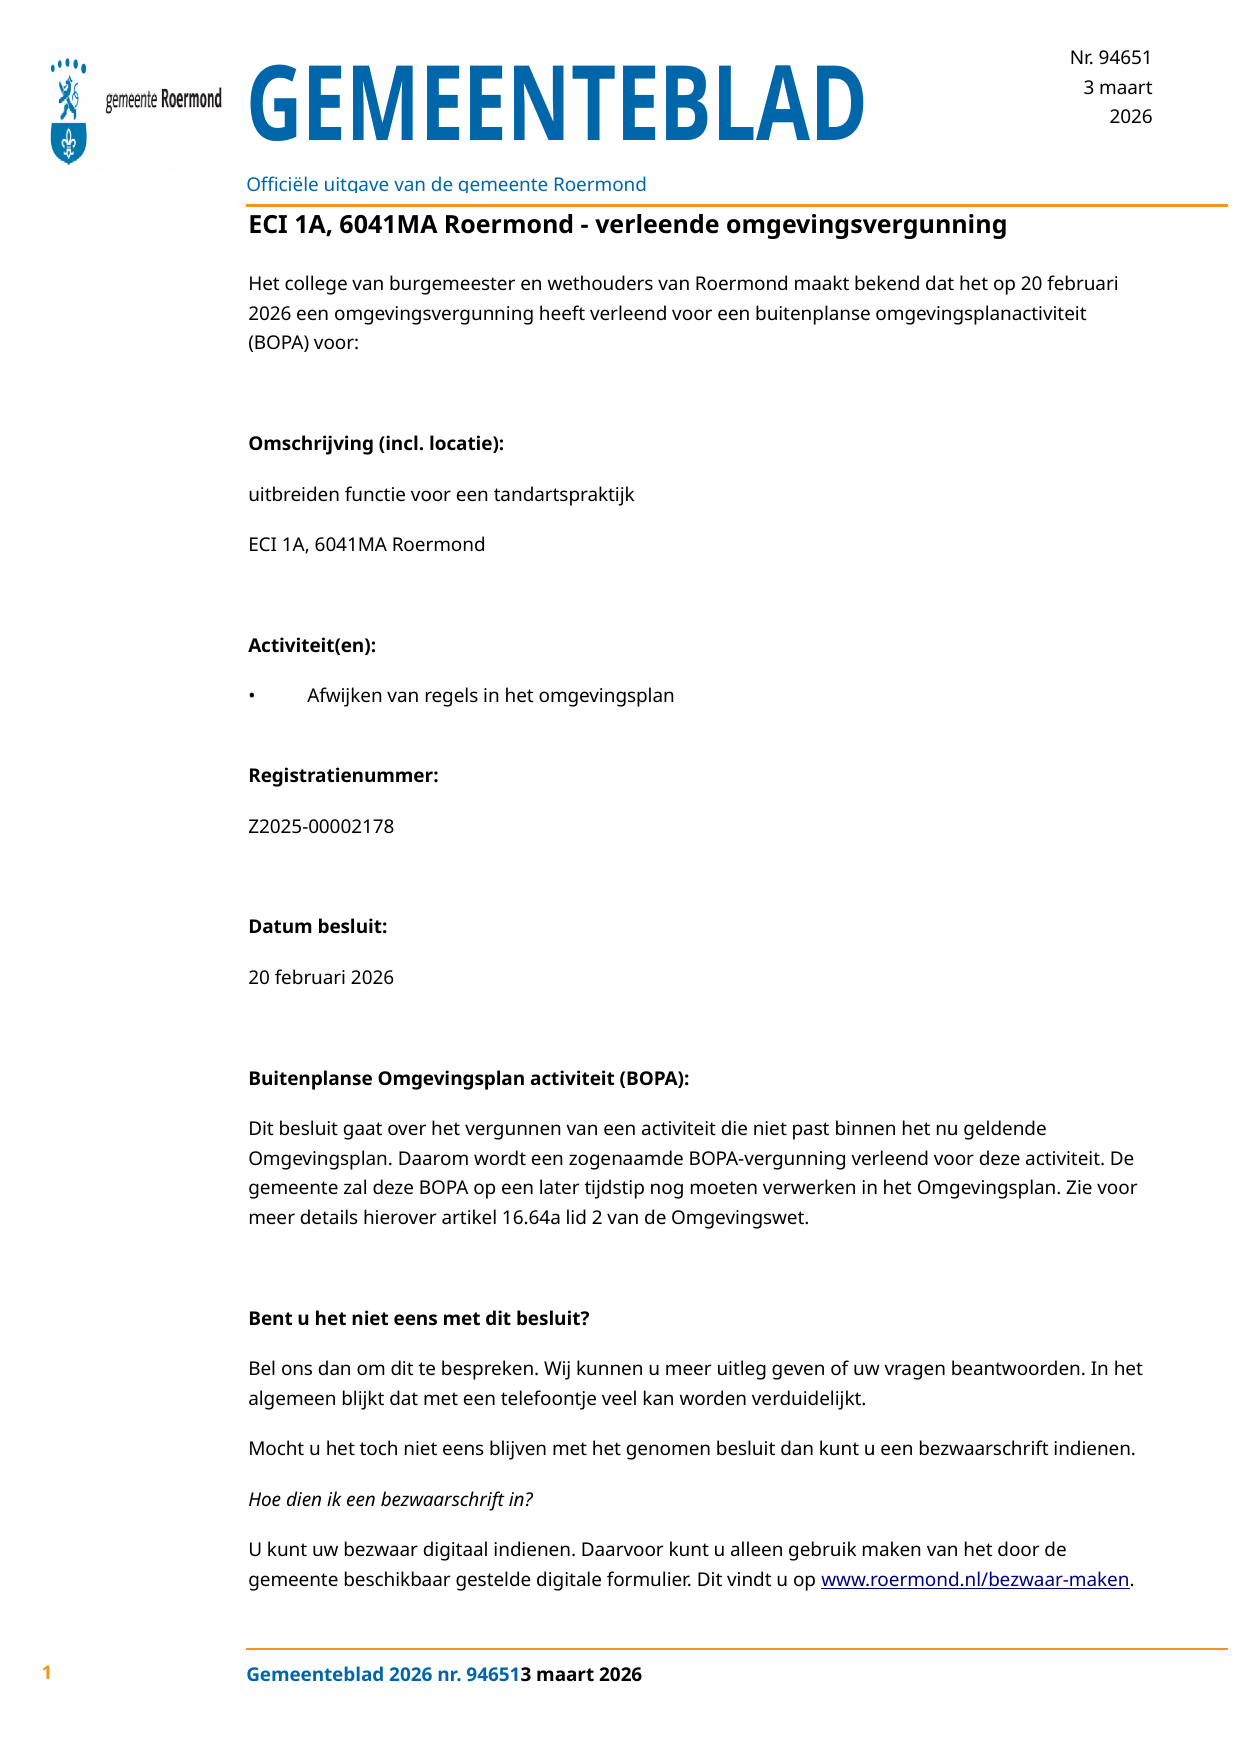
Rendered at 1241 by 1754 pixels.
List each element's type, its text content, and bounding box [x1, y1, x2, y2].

text Bel ons dan om dit te bespreken. Wij kunnen u meer uitleg geven of uw vragen beantwoorden. In het algemeen blijkt dat met een telefoontje veel kan worden verduidelijkt. [248, 1355, 1152, 1411]
text U kunt uw bezwaar digitaal indienen. Daarvoor kunt u alleen gebruik maken van het door de gemeente beschikbaar gestelde digitale formulier. Dit vindt u op www.roermond.nl/bezwaar-maken. [248, 1536, 1152, 1591]
text 20 februari 2026 [248, 964, 1152, 990]
text Z2025-00002178 [248, 813, 1152, 838]
list Afwijken van regels in het omgevingsplan [248, 682, 1152, 708]
text Buitenplanse Omgevingsplan activiteit (BOPA): [248, 1065, 1152, 1091]
text Dit besluit gaat over het vergunnen van een activiteit die niet past binnen het nu geldende Omgevingsplan. Daarom wordt een zogenaamde BOPA-vergunning verleend voor deze activiteit. De gemeente zal deze BOPA op een later tijdstip nog moeten verwerken in het Omgevingsplan. Zie voor meer details hierover artikel 16.64a lid 2 van de Omgevingswet. [248, 1115, 1152, 1230]
text Bent u het niet eens met dit besluit? [248, 1305, 1152, 1331]
text Hoe dien ik een bezwaarschrift in? [248, 1486, 1152, 1511]
text Het college van burgemeester en wethouders van Roermond maakt bekend dat het op 20 februari 2026 een omgevingsvergunning heeft verleend voor een buitenplanse omgevingsplanactiviteit (BOPA) voor: [248, 270, 1152, 355]
text Mocht u het toch niet eens blijven met het genomen besluit dan kunt u een bezwaarschrift indienen. [248, 1435, 1152, 1461]
text ECI 1A, 6041MA Roermond [248, 531, 1152, 557]
text Omschrijving (incl. locatie): [248, 430, 1152, 456]
picture [41, 47, 231, 172]
text Activiteit(en): [248, 632, 1152, 658]
text Datum besluit: [248, 914, 1152, 939]
text uitbreiden functie voor een tandartspraktijk [248, 481, 1152, 506]
text Registratienummer: [248, 762, 1152, 788]
text ECI 1A, 6041MA Roermond - verleende omgevingsvergunning [248, 207, 1152, 241]
